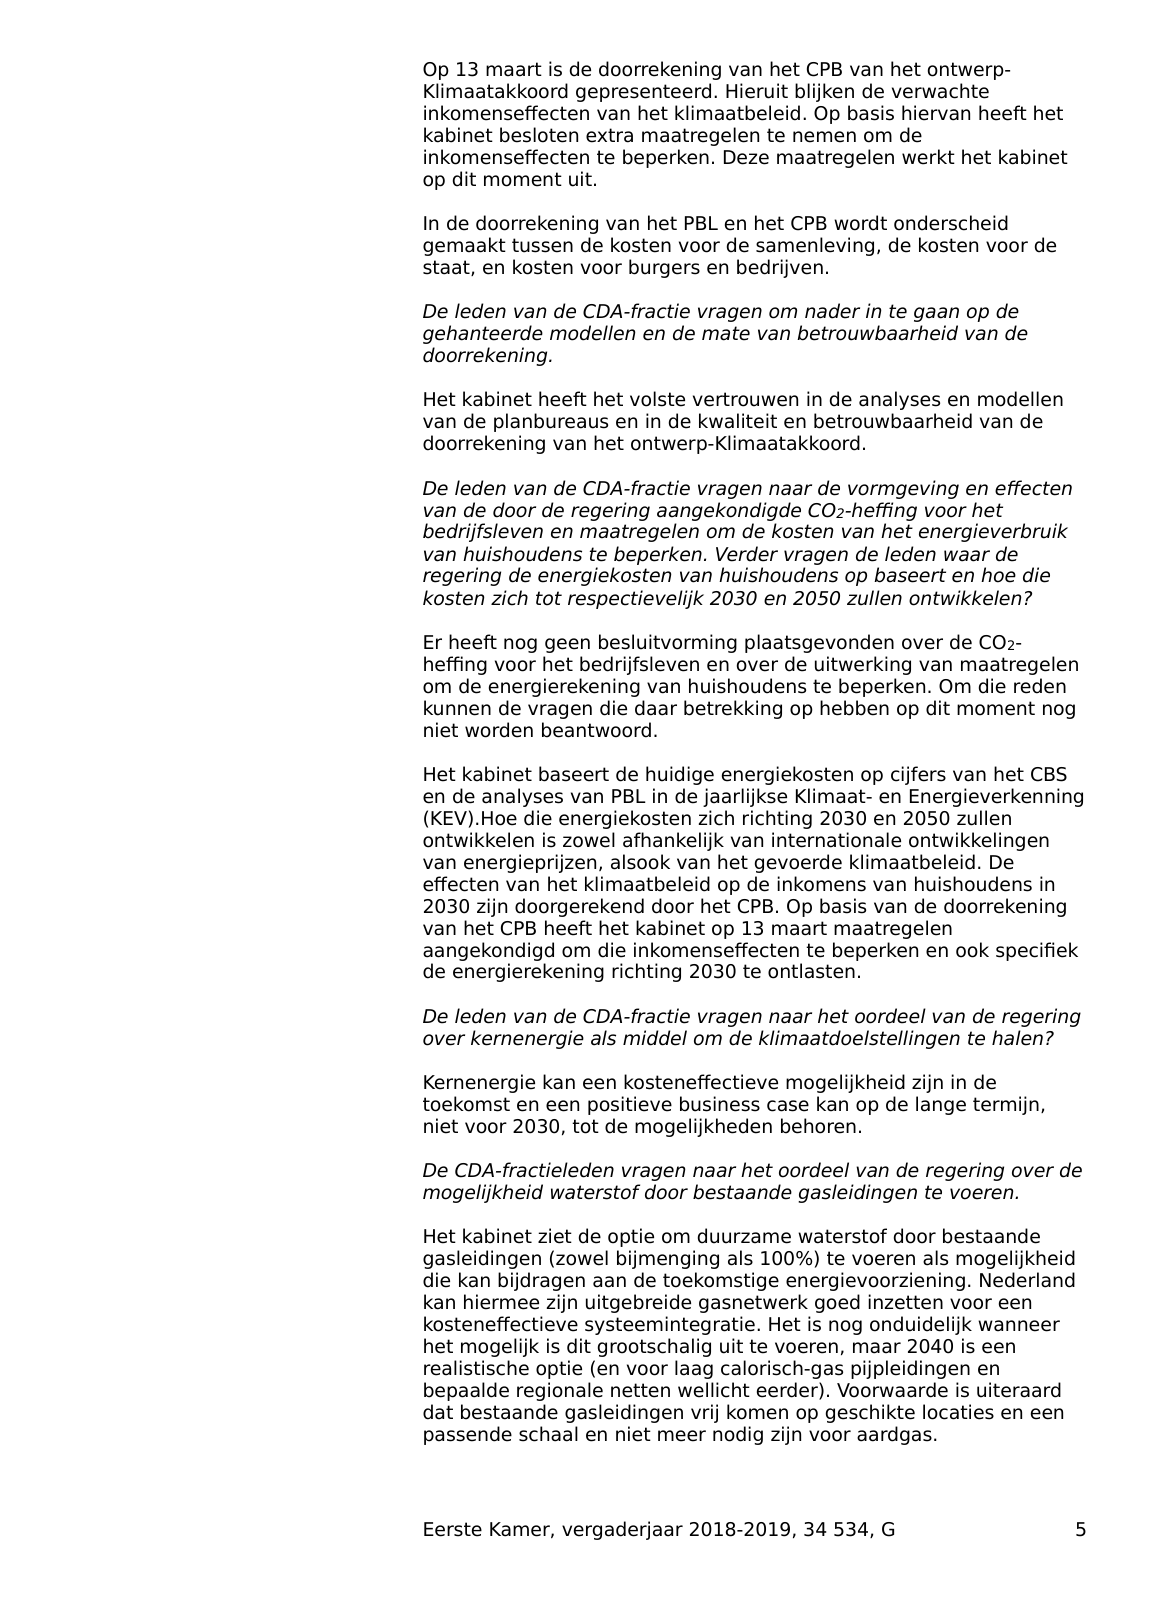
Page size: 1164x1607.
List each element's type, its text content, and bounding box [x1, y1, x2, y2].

text Kernenergie kan een kosteneffectieve mogelijkheid zijn in de toekomst en een positieve business case kan op de lange termijn, niet voor 2030, tot de mogelijkheden behoren. [422, 1072, 1087, 1138]
text Het kabinet ziet de optie om duurzame waterstof door bestaande gasleidingen (zowel bijmenging als 100%) te voeren als mogelijkheid die kan bijdragen aan de toekomstige energievoorziening. Nederland kan hiermee zijn uitgebreide gasnetwerk goed inzetten voor een kosteneffectieve systeemintegratie. Het is nog onduidelijk wanneer het mogelijk is dit grootschalig uit te voeren, maar 2040 is een realistische optie (en voor laag calorisch-gas pijpleidingen en bepaalde regionale netten wellicht eerder). Voorwaarde is uiteraard dat bestaande gasleidingen vrij komen op geschikte locaties en een passende schaal en niet meer nodig zijn voor aardgas. [422, 1226, 1087, 1446]
text Er heeft nog geen besluitvorming plaatsgevonden over de CO2-heffing voor het bedrijfsleven en over de uitwerking van maatregelen om de energierekening van huishoudens te beperken. Om die reden kunnen de vragen die daar betrekking op hebben op dit moment nog niet worden beantwoord. [422, 632, 1087, 741]
text De leden van de CDA-fractie vragen naar de vormgeving en effecten van de door de regering aangekondigde CO2-heffing voor het bedrijfsleven en maatregelen om de kosten van het energieverbruik van huishoudens te beperken. Verder vragen de leden waar de regering de energiekosten van huishoudens op baseert en hoe die kosten zich tot respectievelijk 2030 en 2050 zullen ontwikkelen? [422, 477, 1087, 609]
text In de doorrekening van het PBL en het CPB wordt onderscheid gemaakt tussen de kosten voor de samenleving, de kosten voor de staat, en kosten voor burgers en bedrijven. [422, 213, 1087, 279]
text Het kabinet heeft het volste vertrouwen in de analyses en modellen van de planbureaus en in de kwaliteit en betrouwbaarheid van de doorrekening van het ontwerp-Klimaatakkoord. [422, 389, 1087, 455]
text Op 13 maart is de doorrekening van het CPB van het ontwerp-Klimaatakkoord gepresenteerd. Hieruit blijken de verwachte inkomenseffecten van het klimaatbeleid. Op basis hiervan heeft het kabinet besloten extra maatregelen te nemen om de inkomenseffecten te beperken. Deze maatregelen werkt het kabinet op dit moment uit. [422, 59, 1087, 191]
text De CDA-fractieleden vragen naar het oordeel van de regering over de mogelijkheid waterstof door bestaande gasleidingen te voeren. [422, 1160, 1087, 1204]
text Het kabinet baseert de huidige energiekosten op cijfers van het CBS en de analyses van PBL in de jaarlijkse Klimaat- en Energieverkenning (KEV).Hoe die energiekosten zich richting 2030 en 2050 zullen ontwikkelen is zowel afhankelijk van internationale ontwikkelingen van energieprijzen, alsook van het gevoerde klimaatbeleid. De effecten van het klimaatbeleid op de inkomens van huishoudens in 2030 zijn doorgerekend door het CPB. Op basis van de doorrekening van het CPB heeft het kabinet op 13 maart maatregelen aangekondigd om die inkomenseffecten te beperken en ook specifiek de energierekening richting 2030 te ontlasten. [422, 764, 1087, 983]
text De leden van de CDA-fractie vragen om nader in te gaan op de gehanteerde modellen en de mate van betrouwbaarheid van de doorrekening. [422, 301, 1087, 367]
text De leden van de CDA-fractie vragen naar het oordeel van de regering over kernenergie als middel om de klimaatdoelstellingen te halen? [422, 1006, 1087, 1049]
